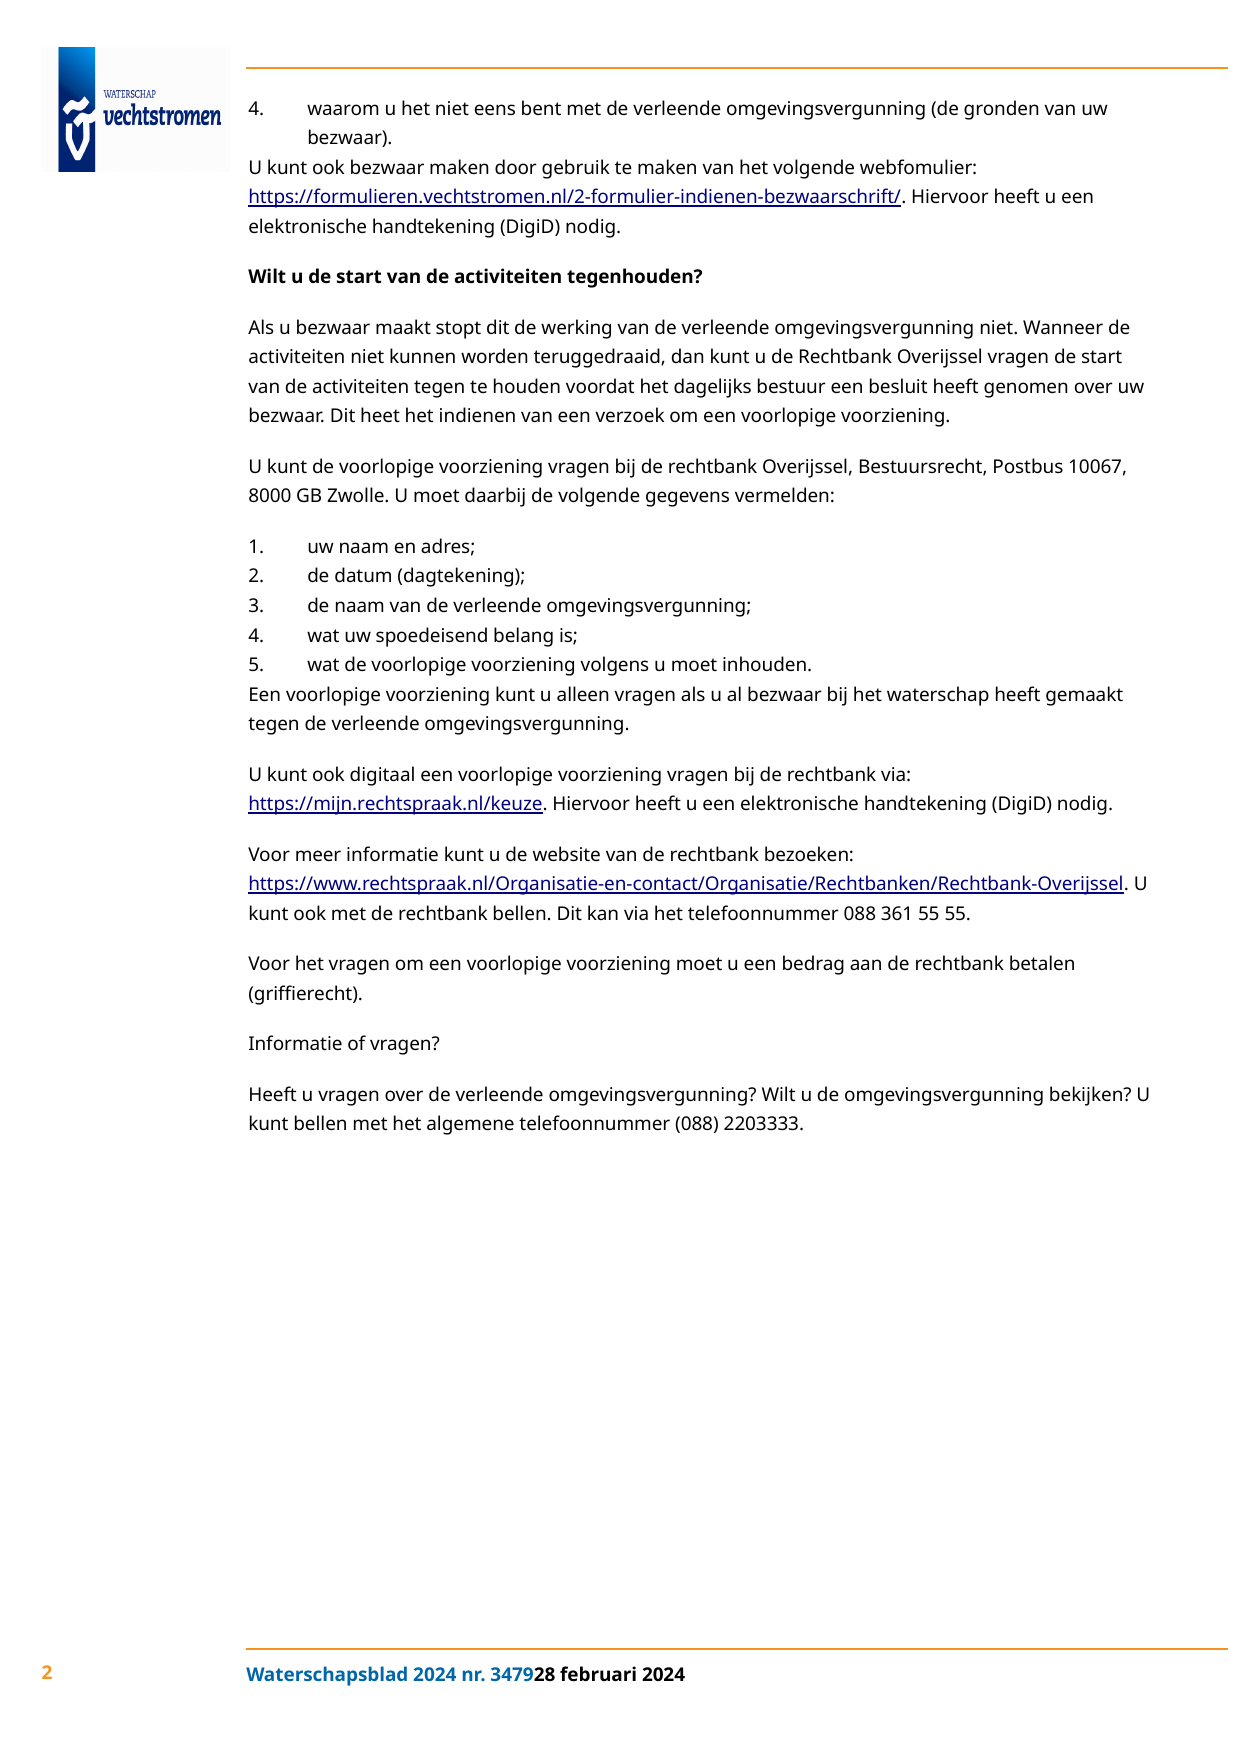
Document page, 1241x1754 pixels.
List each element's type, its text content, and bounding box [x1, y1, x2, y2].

list wat de voorlopige voorziening volgens u moet inhouden. [248, 651, 1152, 677]
list de datum (dagtekening); [248, 563, 1152, 588]
text Wilt u de start van de activiteiten tegenhouden? [248, 263, 1152, 289]
text Voor meer informatie kunt u de website van de rechtbank bezoeken: https://www.rechtspraak.nl/Organisatie-en-contact/Organisatie/Rechtbanken/Rechtbank-Overijssel. U kunt ook met de rechtbank bellen. Dit kan via het telefoonnummer 088 361 55 55. [248, 841, 1152, 926]
text U kunt ook digitaal een voorlopige voorziening vragen bij de rechtbank via: https://mijn.rechtspraak.nl/keuze. Hiervoor heeft u een elektronische handtekening (DigiD) nodig. [248, 761, 1152, 816]
picture [41, 47, 231, 172]
text Voor het vragen om een voorlopige voorziening moet u een bedrag aan de rechtbank betalen (griffierecht). [248, 951, 1152, 1006]
text Informatie of vragen? [248, 1031, 1152, 1056]
text Heeft u vragen over de verleende omgevingsvergunning? Wilt u de omgevingsvergunning bekijken? U kunt bellen met het algemene telefoonnummer (088) 2203333. [248, 1081, 1152, 1136]
list waarom u het niet eens bent met de verleende omgevingsvergunning (de gronden van uw bezwaar). [248, 95, 1152, 150]
list uw naam en adres; [248, 533, 1152, 559]
text Als u bezwaar maakt stopt dit de werking van de verleende omgevingsvergunning niet. Wanneer de activiteiten niet kunnen worden teruggedraaid, dan kunt u de Rechtbank Overijssel vragen de start van de activiteiten tegen te houden voordat het dagelijks bestuur een besluit heeft genomen over uw bezwaar. Dit heet het indienen van een verzoek om een voorlopige voorziening. [248, 314, 1152, 428]
text U kunt de voorlopige voorziening vragen bij de rechtbank Overijssel, Bestuursrecht, Postbus 10067, 8000 GB Zwolle. U moet daarbij de volgende gegevens vermelden: [248, 453, 1152, 508]
text U kunt ook bezwaar maken door gebruik te maken van het volgende webfomulier: https://formulieren.vechtstromen.nl/2-formulier-indienen-bezwaarschrift/. Hiervoor heeft u een elektronische handtekening (DigiD) nodig. [248, 154, 1152, 239]
list wat uw spoedeisend belang is; [248, 622, 1152, 648]
list de naam van de verleende omgevingsvergunning; [248, 592, 1152, 618]
text Een voorlopige voorziening kunt u alleen vragen als u al bezwaar bij het waterschap heeft gemaakt tegen de verleende omgevingsvergunning. [248, 681, 1152, 736]
